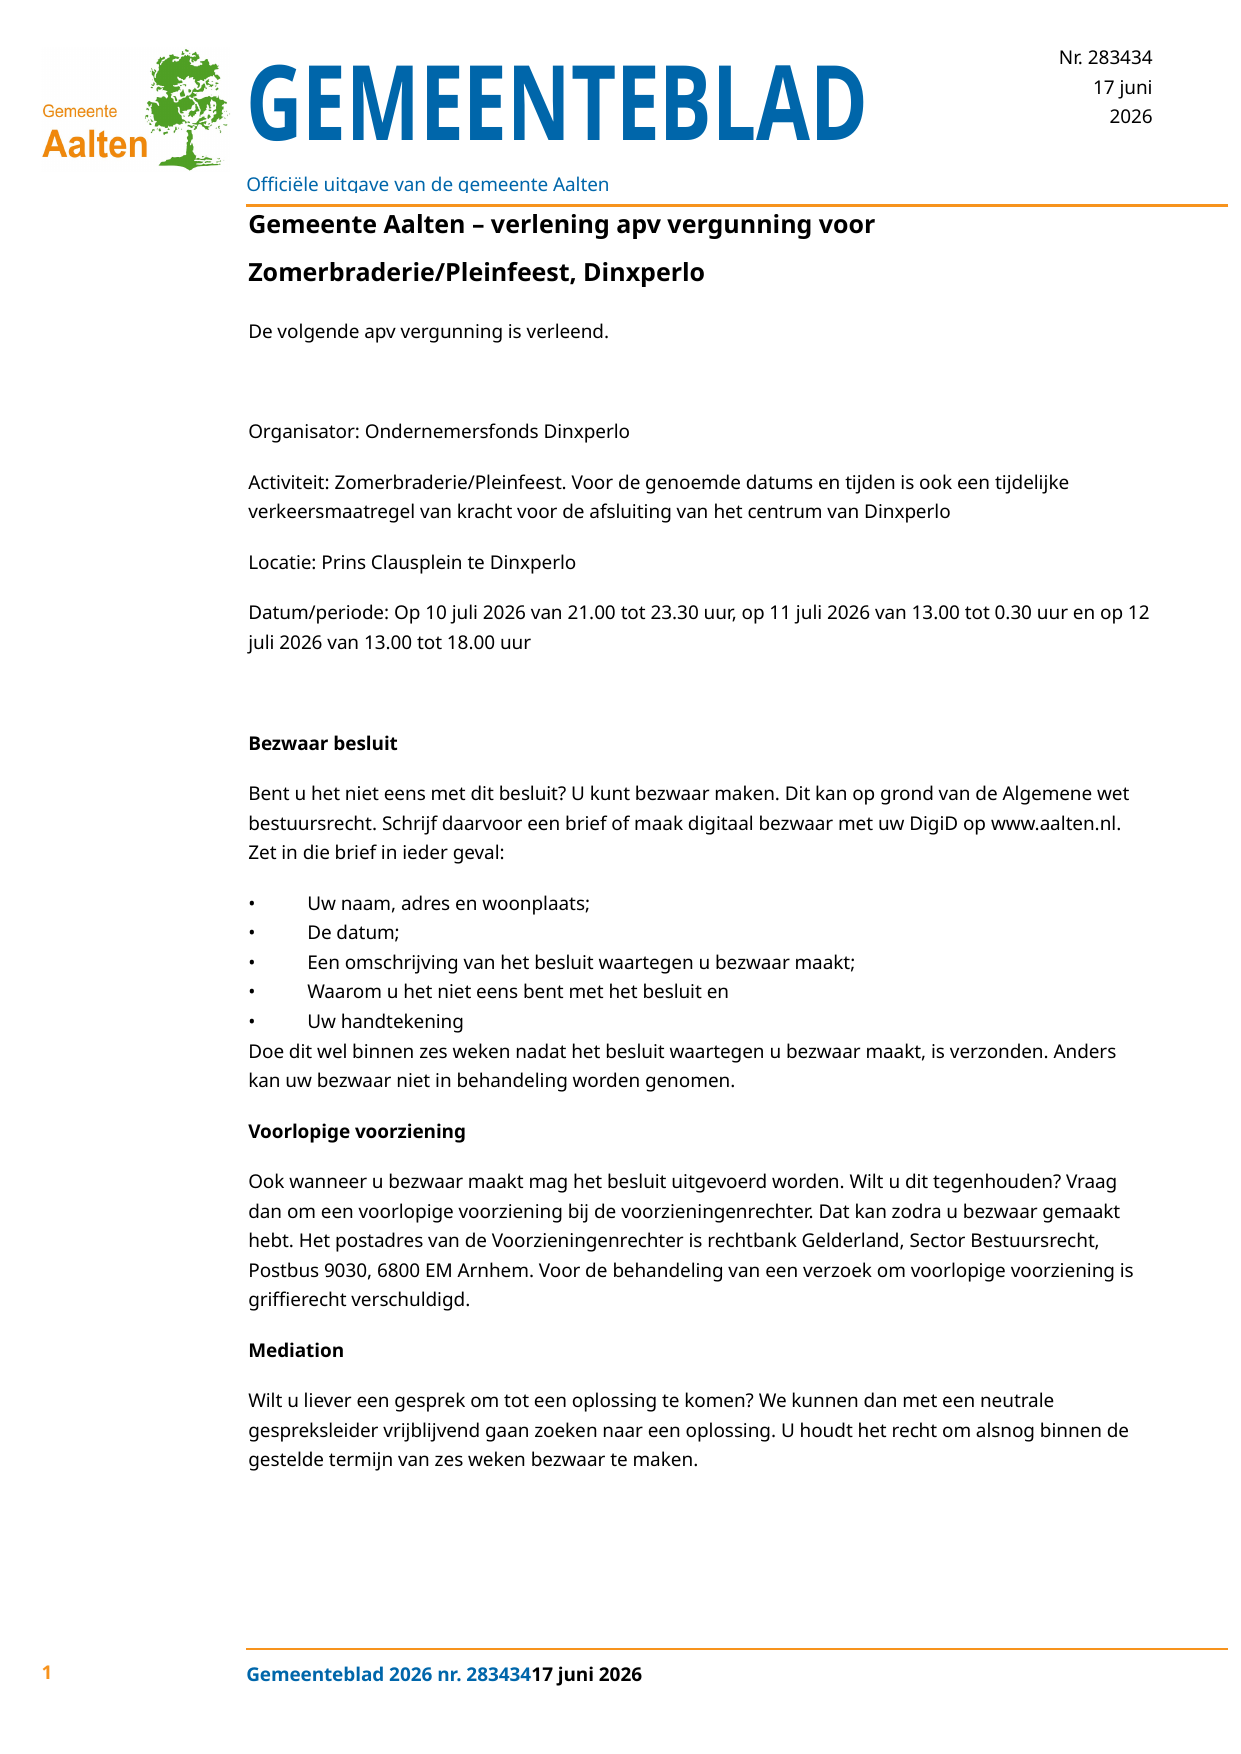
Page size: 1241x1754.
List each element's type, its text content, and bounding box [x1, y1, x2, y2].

text Organisator: Ondernemersfonds Dinxperlo [248, 419, 1152, 444]
text De volgende apv vergunning is verleend. [248, 318, 1152, 344]
list Waarom u het niet eens bent met het besluit en [248, 979, 1152, 1004]
text Locatie: Prins Clausplein te Dinxperlo [248, 549, 1152, 575]
text Datum/periode: Op 10 juli 2026 van 21.00 tot 23.30 uur, op 11 juli 2026 van 13.00 tot 0.30 uur en op 12 juli 2026 van 13.00 tot 18.00 uur [248, 599, 1152, 655]
text Mediation [248, 1337, 1152, 1363]
text Gemeente Aalten – verlening apv vergunning voor Zomerbraderie/Pleinfeest, Dinxperlo [248, 207, 1152, 288]
text Doe dit wel binnen zes weken nadat het besluit waartegen u bezwaar maakt, is verzonden. Anders kan uw bezwaar niet in behandeling worden genomen. [248, 1038, 1152, 1093]
list Een omschrijving van het besluit waartegen u bezwaar maakt; [248, 949, 1152, 975]
text Activiteit: Zomerbraderie/Pleinfeest. Voor de genoemde datums en tijden is ook een tijdelijke verkeersmaatregel van kracht voor de afsluiting van het centrum van Dinxperlo [248, 469, 1152, 524]
text Bent u het niet eens met dit besluit? U kunt bezwaar maken. Dit kan op grond van de Algemene wet bestuursrecht. Schrijf daarvoor een brief of maak digitaal bezwaar met uw DigiD op www.aalten.nl. Zet in die brief in ieder geval: [248, 780, 1152, 865]
list Uw naam, adres en woonplaats; [248, 890, 1152, 916]
text Voorlopige voorziening [248, 1118, 1152, 1144]
list Uw handtekening [248, 1008, 1152, 1034]
text Ook wanneer u bezwaar maakt mag het besluit uitgevoerd worden. Wilt u dit tegenhouden? Vraag dan om een voorlopige voorziening bij de voorzieningenrechter. Dat kan zodra u bezwaar gemaakt hebt. Het postadres van de Voorzieningenrechter is rechtbank Gelderland, Sector Bestuursrecht, Postbus 9030, 6800 EM Arnhem. Voor de behandeling van een verzoek om voorlopige voorziening is griffierecht verschuldigd. [248, 1168, 1152, 1312]
list De datum; [248, 919, 1152, 945]
picture [41, 47, 231, 172]
text Wilt u liever een gesprek om tot een oplossing te komen? We kunnen dan met een neutrale gespreksleider vrijblijvend gaan zoeken naar een oplossing. U houdt het recht om alsnog binnen de gestelde termijn van zes weken bezwaar te maken. [248, 1387, 1152, 1472]
text Bezwaar besluit [248, 730, 1152, 756]
